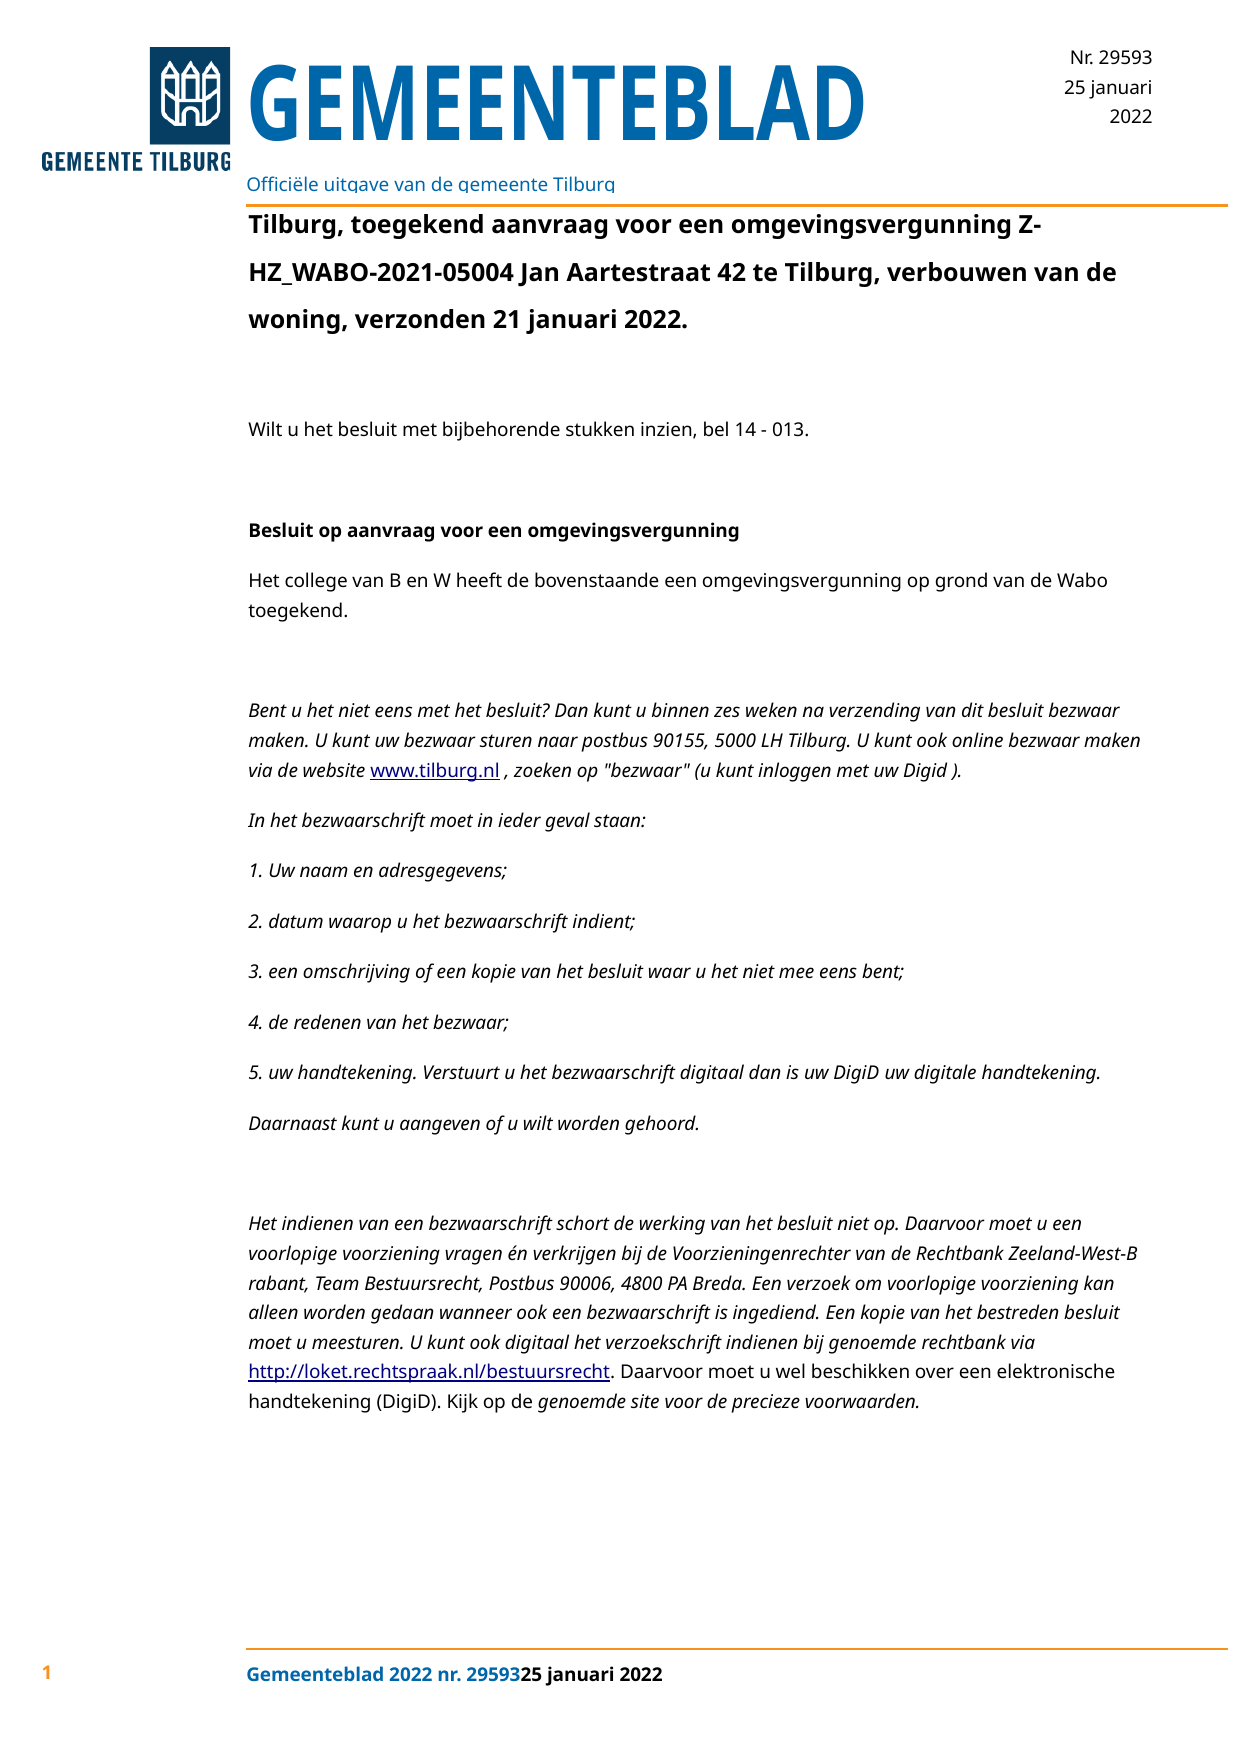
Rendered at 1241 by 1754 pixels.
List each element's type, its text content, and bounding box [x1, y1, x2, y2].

text Het indienen van een bezwaarschrift schort de werking van het besluit niet op. Daarvoor moet u een voorlopige voorziening vragen én verkrijgen bij de Voorzieningenrechter van de Rechtbank Zeeland-West-B rabant, Team Bestuursrecht, Postbus 90006, 4800 PA Breda. Een verzoek om voorlopige voorziening kan alleen worden gedaan wanneer ook een bezwaarschrift is ingediend. Een kopie van het bestreden besluit moet u meesturen. U kunt ook digitaal het verzoekschrift indienen bij genoemde rechtbank via http://loket.rechtspraak.nl/bestuursrecht. Daarvoor moet u wel beschikken over een elektronische handtekening (DigiD). Kijk op de genoemde site voor de precieze voorwaarden. [248, 1211, 1152, 1414]
text 5. uw handtekening. Verstuurt u het bezwaarschrift digitaal dan is uw DigiD uw digitale handtekening. [248, 1059, 1152, 1085]
text 3. een omschrijving of een kopie van het besluit waar u het niet mee eens bent; [248, 958, 1152, 984]
text Besluit op aanvraag voor een omgevingsvergunning [248, 517, 1152, 542]
text 4. de redenen van het bezwaar; [248, 1009, 1152, 1034]
text Daarnaast kunt u aangeven of u wilt worden gehoord. [248, 1110, 1152, 1135]
text In het bezwaarschrift moet in ieder geval staan: [248, 807, 1152, 833]
text 1. Uw naam en adresgegevens; [248, 858, 1152, 883]
picture [41, 47, 231, 172]
text Tilburg, toegekend aanvraag voor een omgevingsvergunning Z-HZ_WABO-2021-05004 Jan Aartestraat 42 te Tilburg, verbouwen van de woning, verzonden 21 januari 2022. [248, 207, 1152, 336]
text 2. datum waarop u het bezwaarschrift indient; [248, 908, 1152, 934]
text Het college van B en W heeft de bovenstaande een omgevingsvergunning op grond van de Wabo toegekend. [248, 567, 1152, 622]
text Wilt u het besluit met bijbehorende stukken inzien, bel 14 - 013. [248, 416, 1152, 442]
text Bent u het niet eens met het besluit? Dan kunt u binnen zes weken na verzending van dit besluit bezwaar maken. U kunt uw bezwaar sturen naar postbus 90155, 5000 LH Tilburg. U kunt ook online bezwaar maken via de website www.tilburg.nl , zoeken op "bezwaar" (u kunt inloggen met uw Digid ). [248, 698, 1152, 782]
